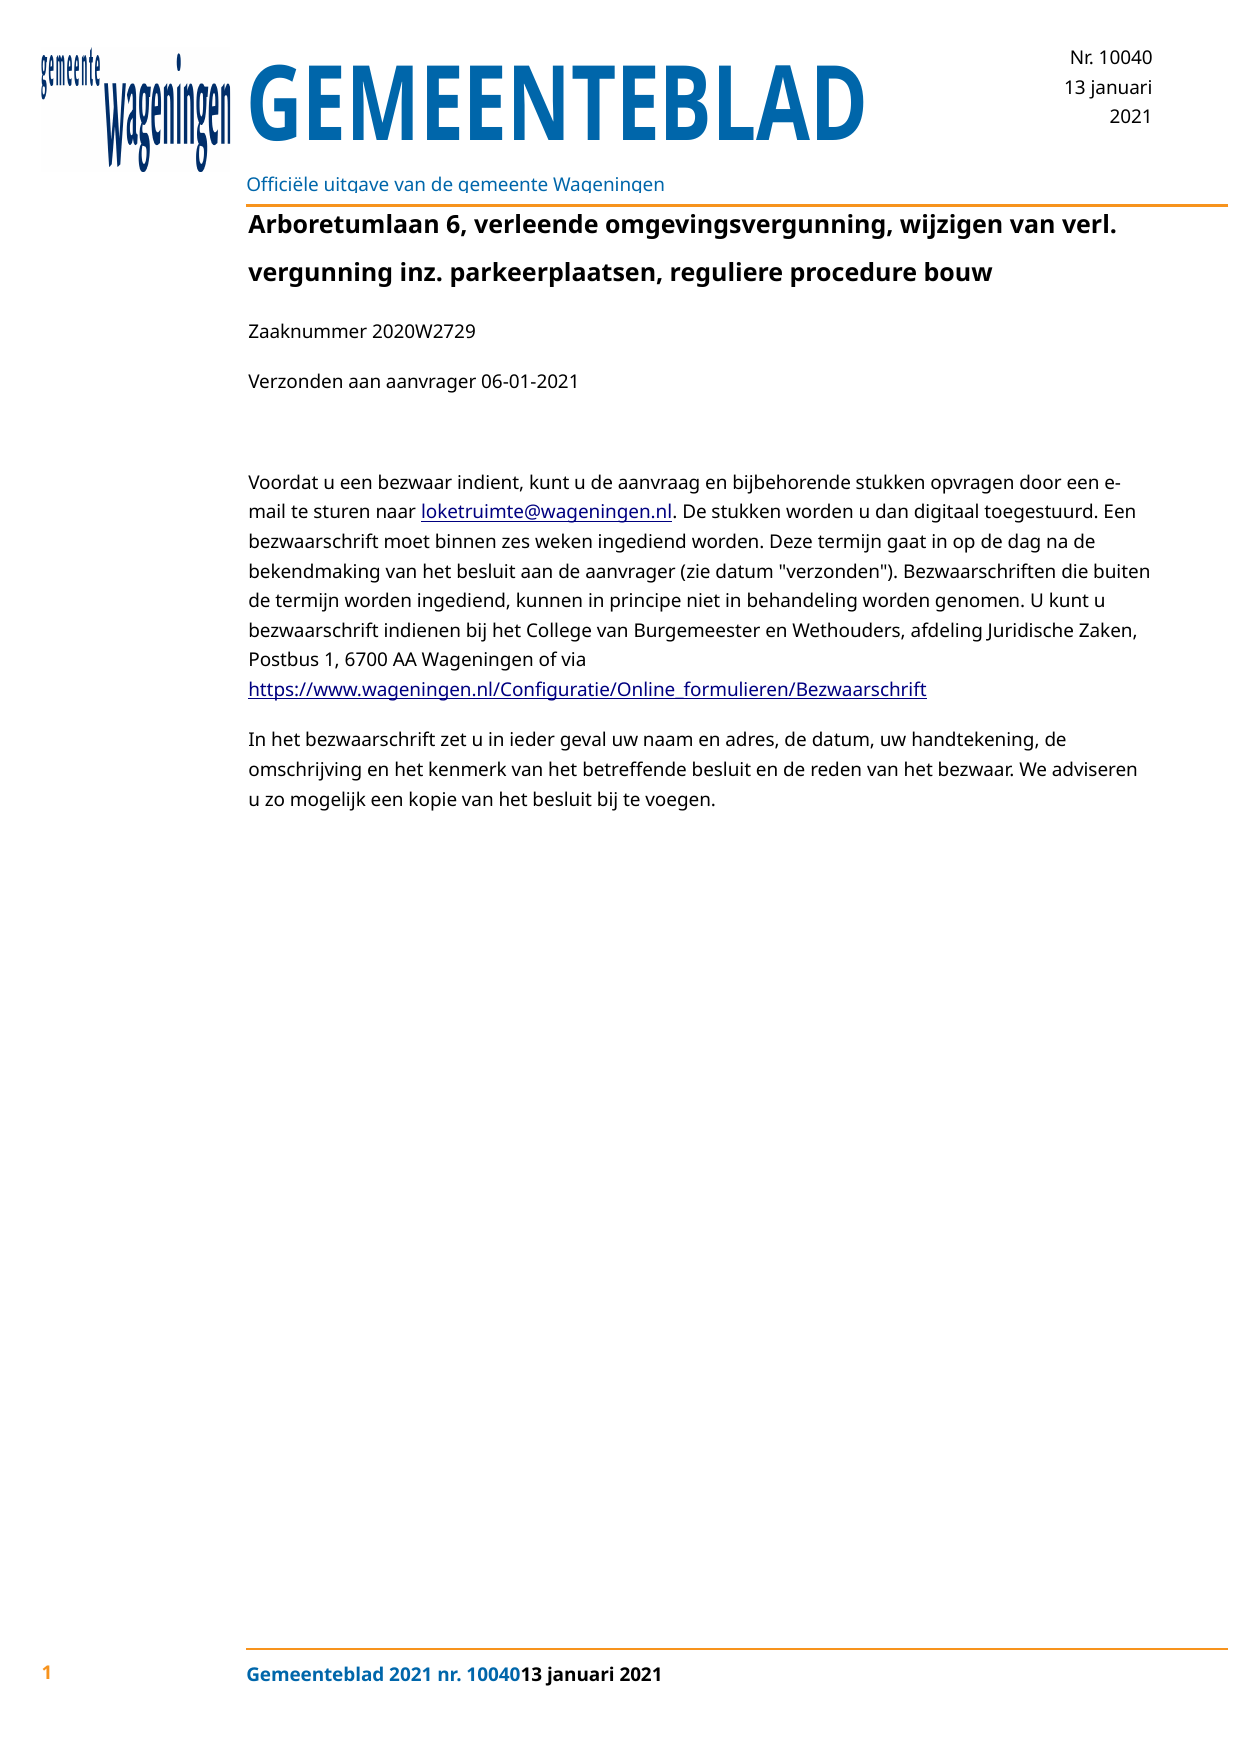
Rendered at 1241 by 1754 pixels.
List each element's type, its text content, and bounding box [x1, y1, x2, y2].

text Verzonden aan aanvrager 06-01-2021 [248, 368, 1152, 394]
text Voordat u een bezwaar indient, kunt u de aanvraag en bijbehorende stukken opvragen door een e-mail te sturen naar loketruimte@wageningen.nl. De stukken worden u dan digitaal toegestuurd. Een bezwaarschrift moet binnen zes weken ingediend worden. Deze termijn gaat in op de dag na de bekendmaking van het besluit aan de aanvrager (zie datum "verzonden"). Bezwaarschriften die buiten de termijn worden ingediend, kunnen in principe niet in behandeling worden genomen. U kunt u bezwaarschrift indienen bij het College van Burgemeester en Wethouders, afdeling Juridische Zaken, Postbus 1, 6700 AA Wageningen of via https://www.wageningen.nl/Configuratie/Online_formulieren/Bezwaarschrift [248, 469, 1152, 702]
text Zaaknummer 2020W2729 [248, 318, 1152, 344]
text In het bezwaarschrift zet u in ieder geval uw naam en adres, de datum, uw handtekening, de omschrijving en het kenmerk van het betreffende besluit en de reden van het bezwaar. We adviseren u zo mogelijk een kopie van het besluit bij te voegen. [248, 727, 1152, 812]
text Arboretumlaan 6, verleende omgevingsvergunning, wijzigen van verl. vergunning inz. parkeerplaatsen, reguliere procedure bouw [248, 207, 1152, 288]
picture [41, 47, 231, 172]
